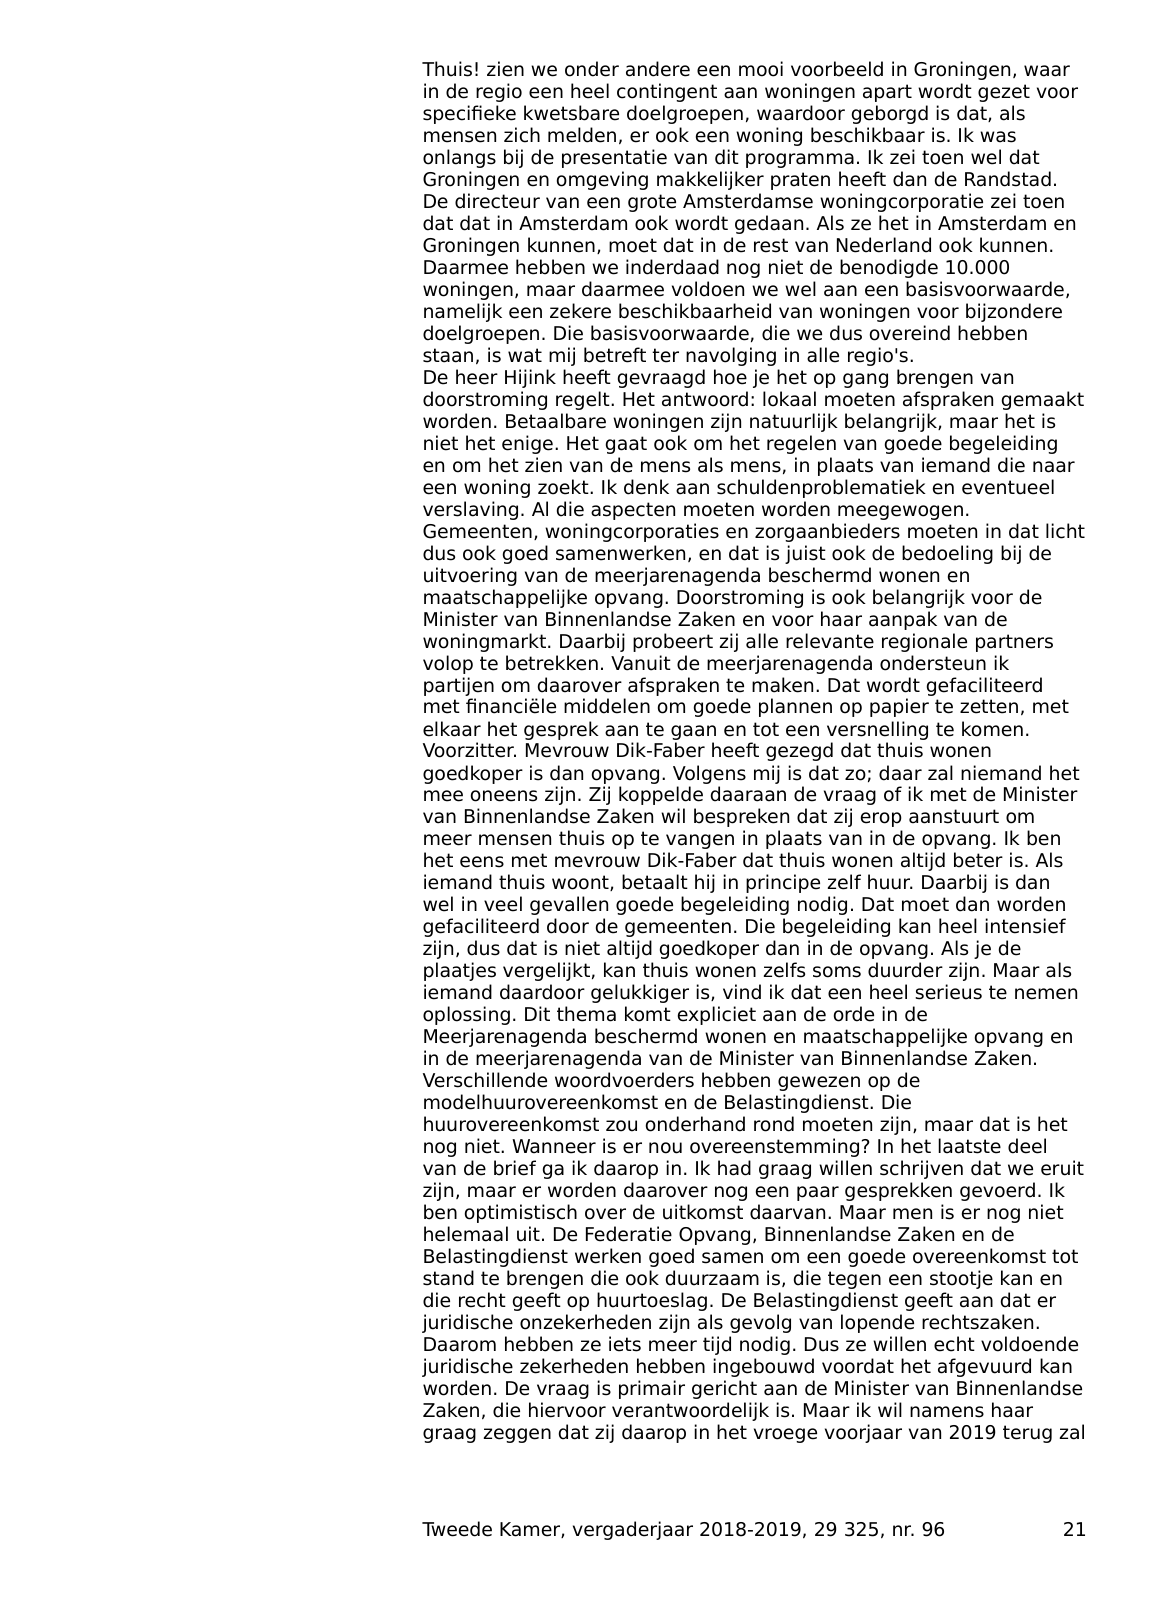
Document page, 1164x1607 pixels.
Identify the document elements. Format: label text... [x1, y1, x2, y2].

text De heer Hijink heeft gevraagd hoe je het op gang brengen van doorstroming regelt. Het antwoord: lokaal moeten afspraken gemaakt worden. Betaalbare woningen zijn natuurlijk belangrijk, maar het is niet het enige. Het gaat ook om het regelen van goede begeleiding en om het zien van de mens als mens, in plaats van iemand die naar een woning zoekt. Ik denk aan schuldenproblematiek en eventueel verslaving. Al die aspecten moeten worden meegewogen. Gemeenten, woningcorporaties en zorgaanbieders moeten in dat licht dus ook goed samenwerken, en dat is juist ook de bedoeling bij de uitvoering van de meerjarenagenda beschermd wonen en maatschappelijke opvang. Doorstroming is ook belangrijk voor de Minister van Binnenlandse Zaken en voor haar aanpak van de woningmarkt. Daarbij probeert zij alle relevante regionale partners volop te betrekken. Vanuit de meerjarenagenda ondersteun ik partijen om daarover afspraken te maken. Dat wordt gefaciliteerd met financiële middelen om goede plannen op papier te zetten, met elkaar het gesprek aan te gaan en tot een versnelling te komen. [422, 367, 1087, 740]
text Verschillende woordvoerders hebben gewezen op de modelhuurovereenkomst en de Belastingdienst. Die huurovereenkomst zou onderhand rond moeten zijn, maar dat is het nog niet. Wanneer is er nou overeenstemming? In het laatste deel van de brief ga ik daarop in. Ik had graag willen schrijven dat we eruit zijn, maar er worden daarover nog een paar gesprekken gevoerd. Ik ben optimistisch over de uitkomst daarvan. Maar men is er nog niet helemaal uit. De Federatie Opvang, Binnenlandse Zaken en de Belastingdienst werken goed samen om een goede overeenkomst tot stand te brengen die ook duurzaam is, die tegen een stootje kan en die recht geeft op huurtoeslag. De Belastingdienst geeft aan dat er juridische onzekerheden zijn als gevolg van lopende rechtszaken. Daarom hebben ze iets meer tijd nodig. Dus ze willen echt voldoende juridische zekerheden hebben ingebouwd voordat het afgevuurd kan worden. De vraag is primair gericht aan de Minister van Binnenlandse Zaken, die hiervoor verantwoordelijk is. Maar ik wil namens haar graag zeggen dat zij daarop in het vroege voorjaar van 2019 terug zal [422, 1070, 1087, 1444]
text Thuis! zien we onder andere een mooi voorbeeld in Groningen, waar in de regio een heel contingent aan woningen apart wordt gezet voor specifieke kwetsbare doelgroepen, waardoor geborgd is dat, als mensen zich melden, er ook een woning beschikbaar is. Ik was onlangs bij de presentatie van dit programma. Ik zei toen wel dat Groningen en omgeving makkelijker praten heeft dan de Randstad. De directeur van een grote Amsterdamse woningcorporatie zei toen dat dat in Amsterdam ook wordt gedaan. Als ze het in Amsterdam en Groningen kunnen, moet dat in de rest van Nederland ook kunnen. Daarmee hebben we inderdaad nog niet de benodigde 10.000 woningen, maar daarmee voldoen we wel aan een basisvoorwaarde, namelijk een zekere beschikbaarheid van woningen voor bijzondere doelgroepen. Die basisvoorwaarde, die we dus overeind hebben staan, is wat mij betreft ter navolging in alle regio's. [422, 59, 1087, 367]
text Voorzitter. Mevrouw Dik-Faber heeft gezegd dat thuis wonen goedkoper is dan opvang. Volgens mij is dat zo; daar zal niemand het mee oneens zijn. Zij koppelde daaraan de vraag of ik met de Minister van Binnenlandse Zaken wil bespreken dat zij erop aanstuurt om meer mensen thuis op te vangen in plaats van in de opvang. Ik ben het eens met mevrouw Dik-Faber dat thuis wonen altijd beter is. Als iemand thuis woont, betaalt hij in principe zelf huur. Daarbij is dan wel in veel gevallen goede begeleiding nodig. Dat moet dan worden gefaciliteerd door de gemeenten. Die begeleiding kan heel intensief zijn, dus dat is niet altijd goedkoper dan in de opvang. Als je de plaatjes vergelijkt, kan thuis wonen zelfs soms duurder zijn. Maar als iemand daardoor gelukkiger is, vind ik dat een heel serieus te nemen oplossing. Dit thema komt expliciet aan de orde in de Meerjarenagenda beschermd wonen en maatschappelijke opvang en in de meerjarenagenda van de Minister van Binnenlandse Zaken. [422, 740, 1087, 1070]
